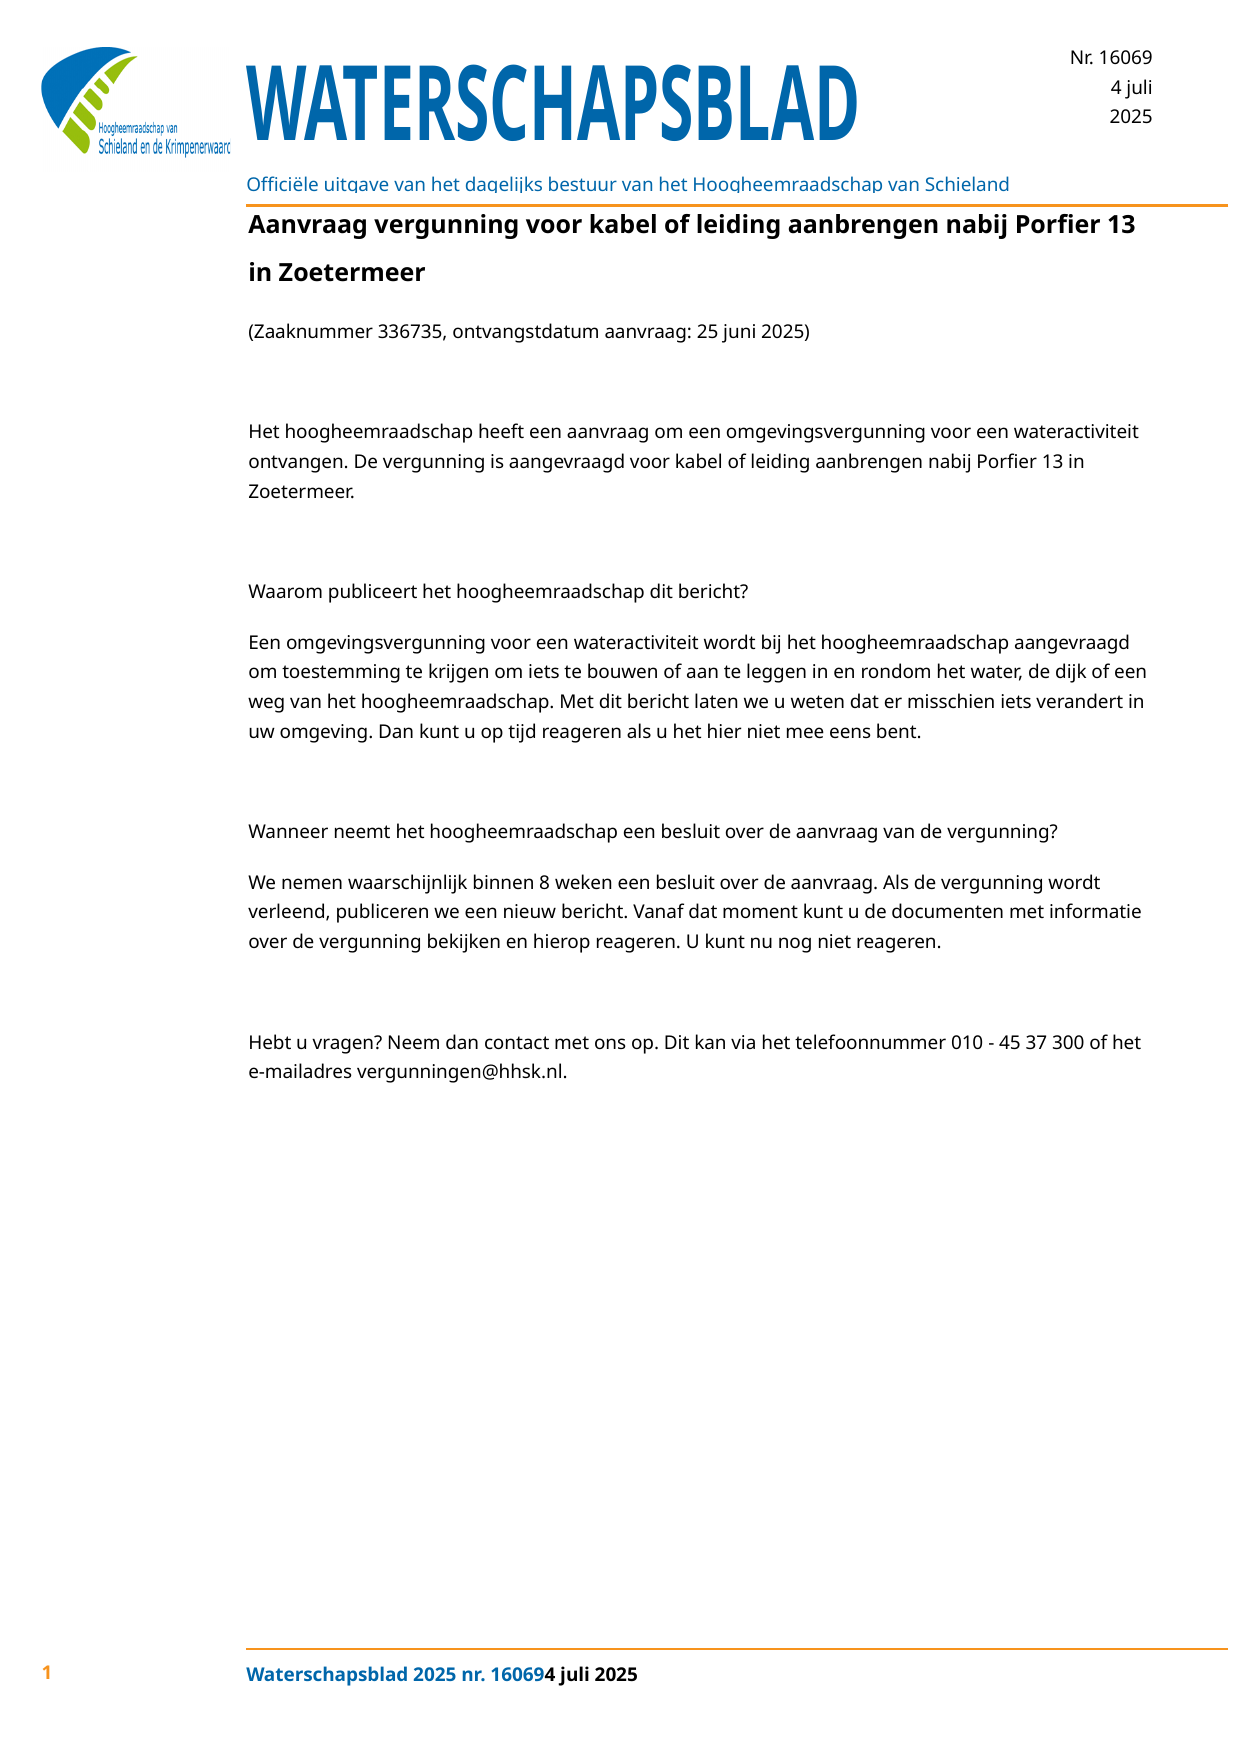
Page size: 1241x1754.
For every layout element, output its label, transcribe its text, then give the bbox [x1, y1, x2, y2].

text Hebt u vragen? Neem dan contact met ons op. Dit kan via het telefoonnummer 010 - 45 37 300 of het e-mailadres vergunningen@hhsk.nl. [248, 1029, 1152, 1084]
text Een omgevingsvergunning voor een wateractiviteit wordt bij het hoogheemraadschap aangevraagd om toestemming te krijgen om iets te bouwen of aan te leggen in en rondom het water, de dijk of een weg van het hoogheemraadschap. Met dit bericht laten we u weten dat er misschien iets verandert in uw omgeving. Dan kunt u op tijd reageren als u het hier niet mee eens bent. [248, 629, 1152, 744]
text Wanneer neemt het hoogheemraadschap een besluit over de aanvraag van de vergunning? [248, 819, 1152, 844]
picture [41, 47, 231, 172]
text Waarom publiceert het hoogheemraadschap dit bericht? [248, 579, 1152, 604]
text Aanvraag vergunning voor kabel of leiding aanbrengen nabij Porfier 13 in Zoetermeer [248, 207, 1152, 288]
text We nemen waarschijnlijk binnen 8 weken een besluit over de aanvraag. Als de vergunning wordt verleend, publiceren we een nieuw bericht. Vanaf dat moment kunt u de documenten met informatie over de vergunning bekijken en hierop reageren. U kunt nu nog niet reageren. [248, 869, 1152, 954]
text Het hoogheemraadschap heeft een aanvraag om een omgevingsvergunning voor een wateractiviteit ontvangen. De vergunning is aangevraagd voor kabel of leiding aanbrengen nabij Porfier 13 in Zoetermeer. [248, 419, 1152, 504]
text (Zaaknummer 336735, ontvangstdatum aanvraag: 25 juni 2025) [248, 318, 1152, 344]
